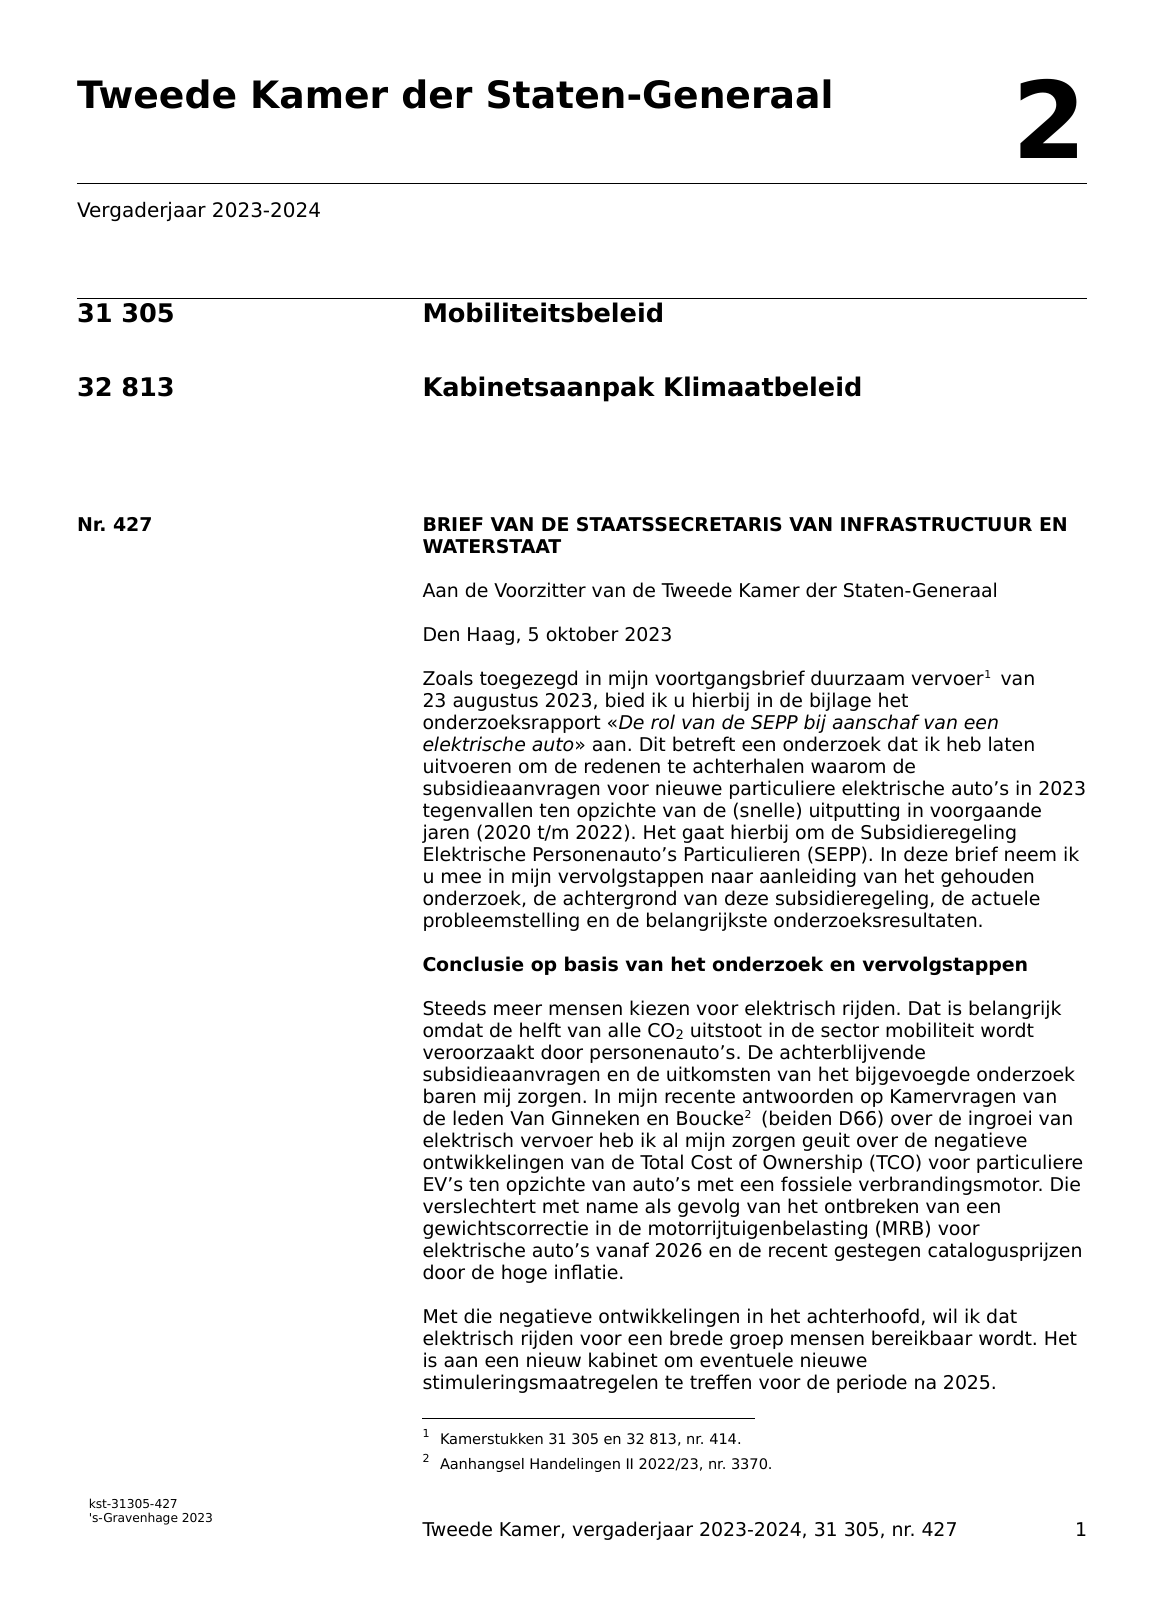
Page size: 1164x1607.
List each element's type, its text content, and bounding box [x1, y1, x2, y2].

text Aan de Voorzitter van de Tweede Kamer der Staten-Generaal [422, 580, 1087, 602]
text Met die negatieve ontwikkelingen in het achterhoofd, wil ik dat elektrisch rijden voor een brede groep mensen bereikbaar wordt. Het is aan een nieuw kabinet om eventuele nieuwe stimuleringsmaatregelen te treffen voor de periode na 2025. [422, 1306, 1087, 1394]
text Zoals toegezegd in mijn voortgangsbrief duurzaam vervoer van 23 augustus 2023, bied ik u hierbij in de bijlage het onderzoeksrapport «De rol van de SEPP bij aanschaf van een elektrische auto» aan. Dit betreft een onderzoek dat ik heb laten uitvoeren om de redenen te achterhalen waarom de subsidieaanvragen voor nieuwe particuliere elektrische auto’s in 2023 tegenvallen ten opzichte van de (snelle) uitputting in voorgaande jaren (2020 t/m 2022). Het gaat hierbij om de Subsidieregeling Elektrische Personenauto’s Particulieren (SEPP). In deze brief neem ik u mee in mijn vervolgstappen naar aanleiding van het gehouden onderzoek, de achtergrond van deze subsidieregeling, de actuele probleemstelling en de belangrijkste onderzoeksresultaten. [422, 668, 1087, 932]
text kst-31305-427 [88, 1497, 323, 1511]
text 's-Gravenhage 2023 [88, 1511, 323, 1525]
subtitle Nr. 427 BRIEF VAN DE STAATSSECRETARIS VAN INFRASTRUCTUUR EN WATERSTAAT [77, 514, 1087, 558]
subtitle 31 305 Mobiliteitsbeleid [77, 299, 1087, 329]
subtitle Conclusie op basis van het onderzoek en vervolgstappen [422, 954, 1087, 976]
table_cell Vergaderjaar 2023-2024 [77, 184, 1087, 298]
table_header 2 [886, 59, 1087, 183]
table_header Tweede Kamer der Staten-Generaal [77, 59, 886, 183]
text Steeds meer mensen kiezen voor elektrisch rijden. Dat is belangrijk omdat de helft van alle CO2 uitstoot in de sector mobiliteit wordt veroorzaakt door personenauto’s. De achterblijvende subsidieaanvragen en de uitkomsten van het bijgevoegde onderzoek baren mij zorgen. In mijn recente antwoorden op Kamervragen van de leden Van Ginneken en Boucke (beiden D66) over de ingroei van elektrisch vervoer heb ik al mijn zorgen geuit over de negatieve ontwikkelingen van de Total Cost of Ownership (TCO) voor particuliere EV’s ten opzichte van auto’s met een fossiele verbrandingsmotor. Die verslechtert met name als gevolg van het ontbreken van een gewichtscorrectie in de motorrijtuigenbelasting (MRB) voor elektrische auto’s vanaf 2026 en de recent gestegen catalogusprijzen door de hoge inflatie. [422, 998, 1087, 1284]
text Kamerstukken 31 305 en 32 813, nr. 414. [422, 1427, 1087, 1449]
subtitle 32 813 Kabinetsaanpak Klimaatbeleid [77, 373, 1087, 403]
text Den Haag, 5 oktober 2023 [422, 624, 1087, 646]
text Aanhangsel Handelingen II 2022/23, nr. 3370. [422, 1452, 1087, 1474]
